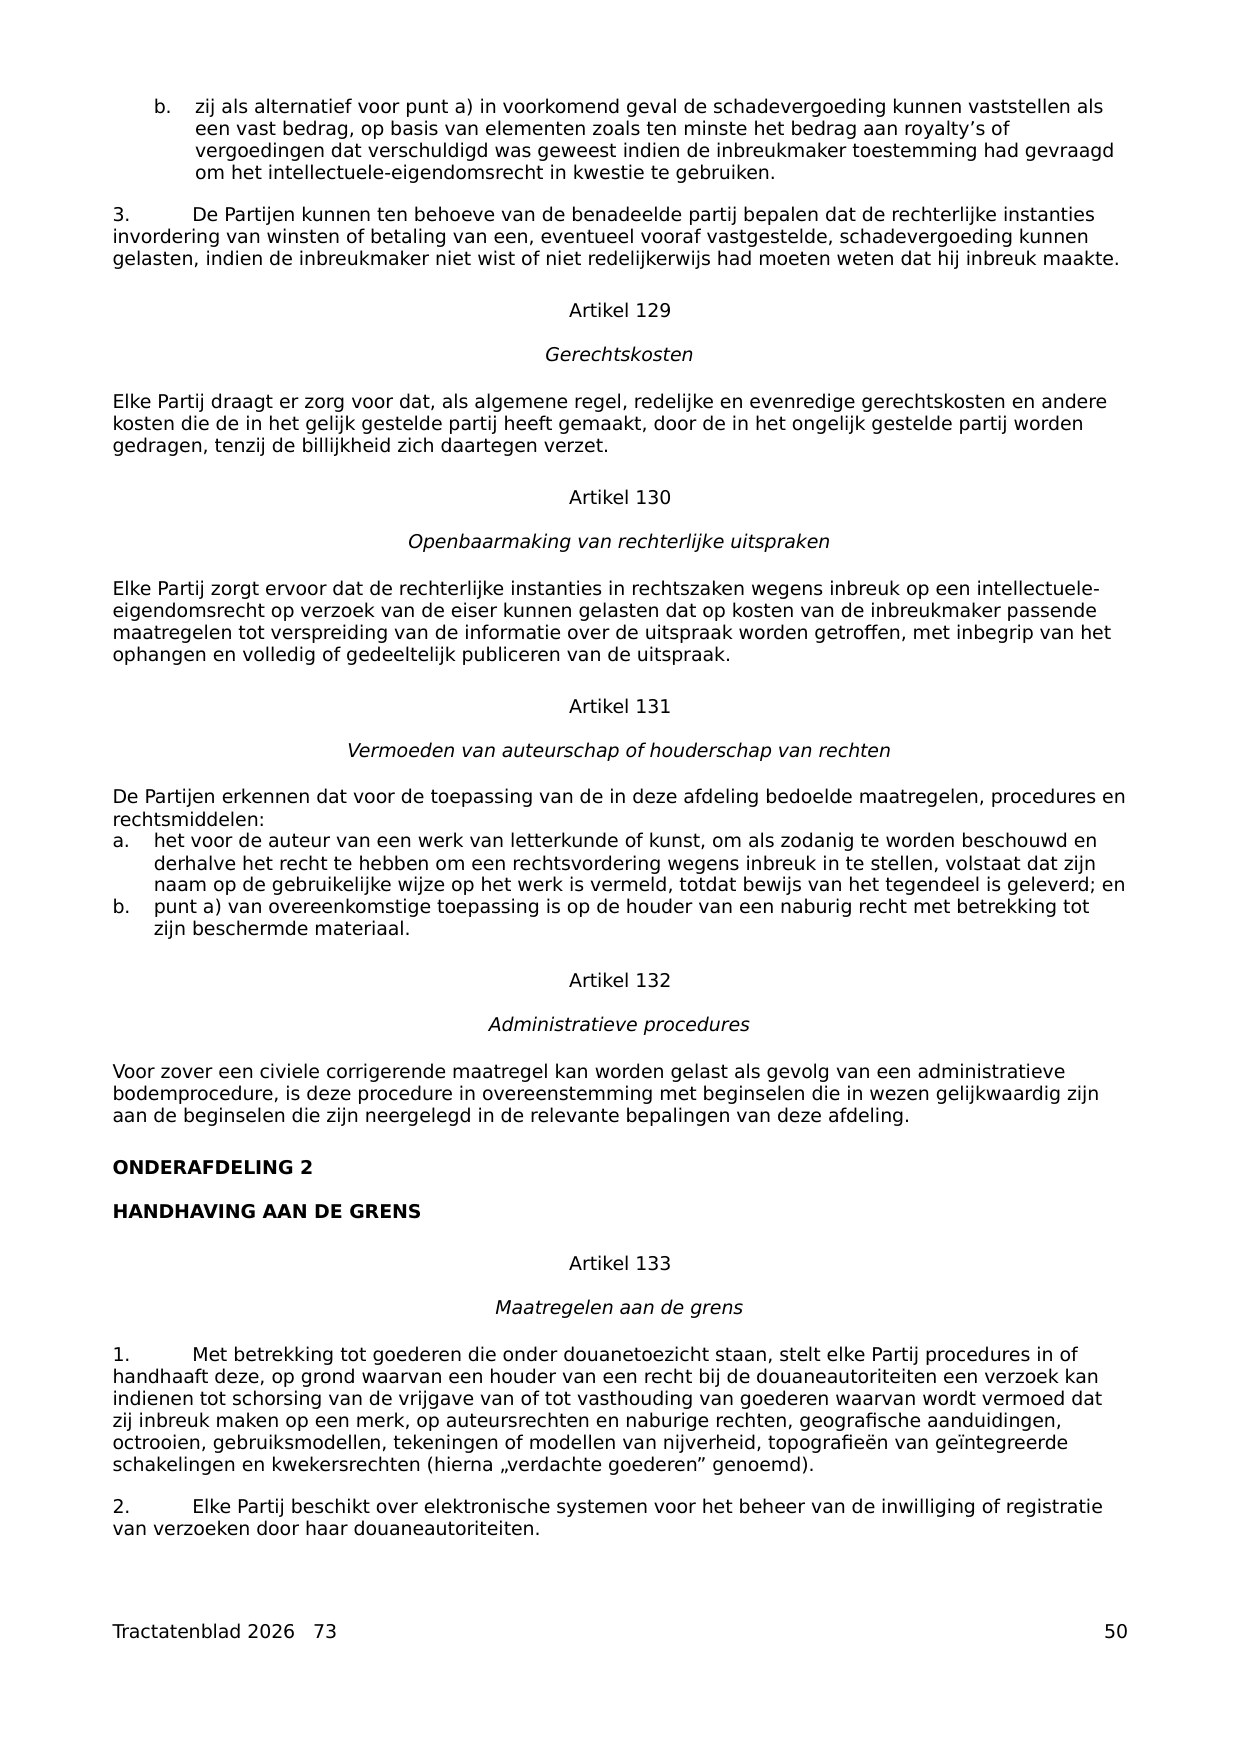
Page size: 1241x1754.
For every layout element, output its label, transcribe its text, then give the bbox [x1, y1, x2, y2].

subtitle Artikel 129 Gerechtskosten [112, 300, 1128, 366]
text Elke Partij zorgt ervoor dat de rechterlijke instanties in rechtszaken wegens inbreuk op een intellectuele-eigendomsrecht op verzoek van de eiser kunnen gelasten dat op kosten van de inbreukmaker passende maatregelen tot verspreiding van de informatie over de uitspraak worden getroffen, met inbegrip van het ophangen en volledig of gedeeltelijk publiceren van de uitspraak. [112, 578, 1128, 666]
text Elke Partij draagt er zorg voor dat, als algemene regel, redelijke en evenredige gerechtskosten en andere kosten die de in het gelijk gestelde partij heeft gemaakt, door de in het ongelijk gestelde partij worden gedragen, tenzij de billijkheid zich daartegen verzet. [112, 391, 1128, 457]
text b. punt a) van overeenkomstige toepassing is op de houder van een naburig recht met betrekking tot zijn beschermde materiaal. [112, 896, 1128, 940]
text b. zij als alternatief voor punt a) in voorkomend geval de schadevergoeding kunnen vaststellen als een vast bedrag, op basis van elementen zoals ten minste het bedrag aan royalty’s of vergoedingen dat verschuldigd was geweest indien de inbreukmaker toestemming had gevraagd om het intellectuele-eigendomsrecht in kwestie te gebruiken. [153, 96, 1128, 184]
subtitle Artikel 131 Vermoeden van auteurschap of houderschap van rechten [112, 696, 1128, 761]
subtitle ONDERAFDELING 2 HANDHAVING AAN DE GRENS [112, 1157, 1128, 1223]
text 1. Met betrekking tot goederen die onder douanetoezicht staan, stelt elke Partij procedures in of handhaaft deze, op grond waarvan een houder van een recht bij de douaneautoriteiten een verzoek kan indienen tot schorsing van de vrijgave van of tot vasthouding van goederen waarvan wordt vermoed dat zij inbreuk maken op een merk, op auteursrechten en naburige rechten, geografische aanduidingen, octrooien, gebruiksmodellen, tekeningen of modellen van nijverheid, topografieën van geïntegreerde schakelingen en kwekersrechten (hierna „verdachte goederen” genoemd). [112, 1344, 1128, 1476]
subtitle Artikel 133 Maatregelen aan de grens [112, 1253, 1128, 1319]
subtitle Artikel 132 Administratieve procedures [112, 970, 1128, 1036]
text 3. De Partijen kunnen ten behoeve van de benadeelde partij bepalen dat de rechterlijke instanties invordering van winsten of betaling van een, eventueel vooraf vastgestelde, schadevergoeding kunnen gelasten, indien de inbreukmaker niet wist of niet redelijkerwijs had moeten weten dat hij inbreuk maakte. [112, 204, 1128, 270]
text a. het voor de auteur van een werk van letterkunde of kunst, om als zodanig te worden beschouwd en derhalve het recht te hebben om een rechtsvordering wegens inbreuk in te stellen, volstaat dat zijn naam op de gebruikelijke wijze op het werk is vermeld, totdat bewijs van het tegendeel is geleverd; en [112, 830, 1128, 896]
text De Partijen erkennen dat voor de toepassing van de in deze afdeling bedoelde maatregelen, procedures en rechtsmiddelen: [112, 786, 1128, 830]
subtitle Artikel 130 Openbaarmaking van rechterlijke uitspraken [112, 487, 1128, 553]
text Voor zover een civiele corrigerende maatregel kan worden gelast als gevolg van een administratieve bodemprocedure, is deze procedure in overeenstemming met beginselen die in wezen gelijkwaardig zijn aan de beginselen die zijn neergelegd in de relevante bepalingen van deze afdeling. [112, 1061, 1128, 1127]
text 2. Elke Partij beschikt over elektronische systemen voor het beheer van de inwilliging of registratie van verzoeken door haar douaneautoriteiten. [112, 1496, 1128, 1540]
